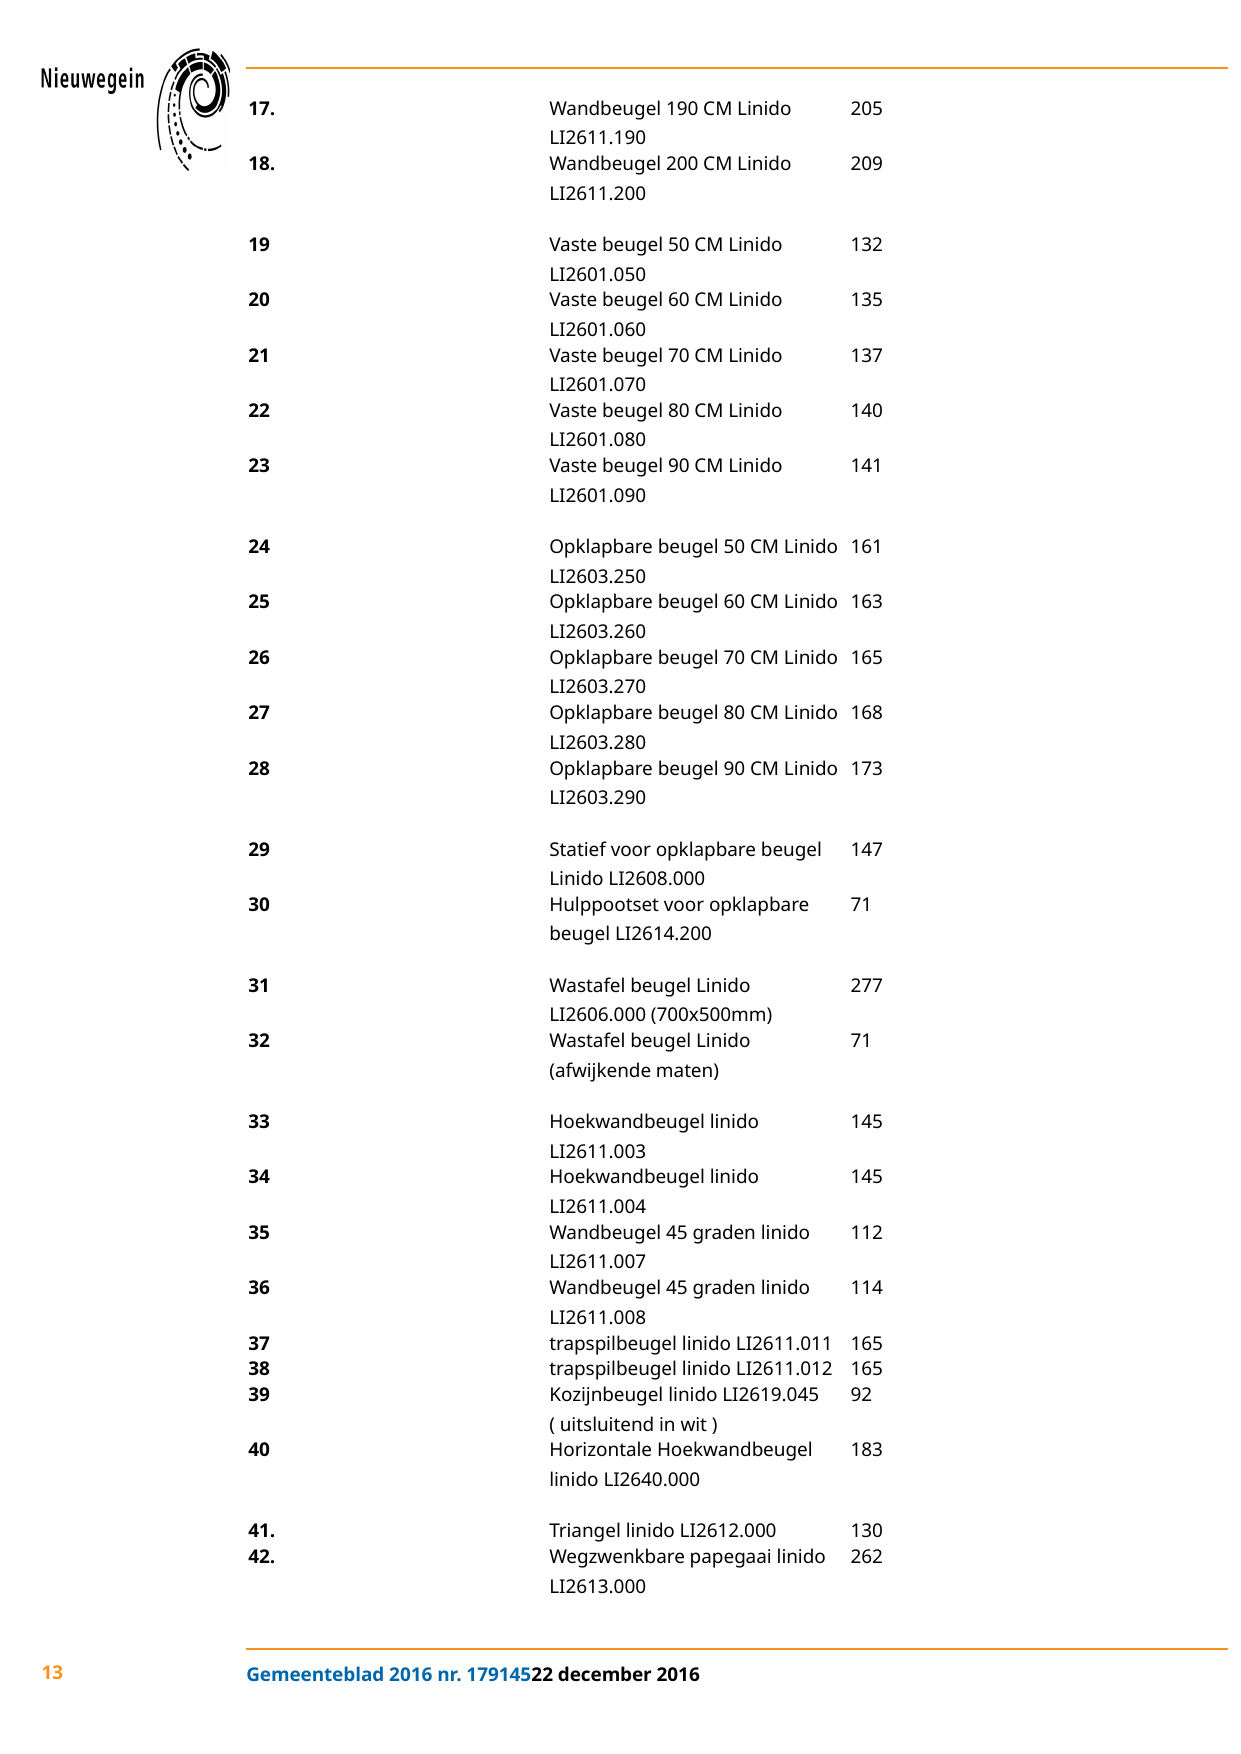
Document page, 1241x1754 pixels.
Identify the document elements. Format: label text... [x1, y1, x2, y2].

table_cell 19 [248, 231, 549, 286]
table_cell Wastafel beugel Linido LI2606.000 (700x500mm) [549, 972, 850, 1027]
table_cell 20 [248, 286, 549, 342]
table_cell Triangel linido LI2612.000 [549, 1518, 850, 1543]
table_cell [248, 946, 549, 972]
table_cell 132 [850, 231, 1152, 286]
table_cell 145 [850, 1109, 1152, 1164]
table_cell 21 [248, 342, 549, 397]
table_cell 31 [248, 972, 549, 1027]
table_cell 262 [850, 1543, 1152, 1598]
table_cell 30 [248, 891, 549, 946]
table_cell 26 [248, 644, 549, 699]
table_cell Statief voor opklapbare beugel Linido LI2608.000 [549, 836, 850, 891]
table_cell Opklapbare beugel 60 CM Linido LI2603.260 [549, 589, 850, 644]
table_cell 141 [850, 453, 1152, 508]
table_cell 161 [850, 534, 1152, 589]
table_cell [850, 1083, 1152, 1108]
table_cell [549, 810, 850, 836]
table_cell [549, 508, 850, 533]
table_cell 165 [850, 1330, 1152, 1355]
table_cell 71 [850, 891, 1152, 946]
table_cell 34 [248, 1164, 549, 1219]
table_cell 17. [248, 95, 549, 150]
table_cell 38 [248, 1355, 549, 1381]
table_cell [850, 1492, 1152, 1517]
table_cell 183 [850, 1436, 1152, 1492]
table_cell [549, 1492, 850, 1517]
table_cell Opklapbare beugel 80 CM Linido LI2603.280 [549, 699, 850, 755]
table_cell 205 [850, 95, 1152, 150]
table_cell 114 [850, 1274, 1152, 1330]
table_cell 18. [248, 150, 549, 205]
table_cell 277 [850, 972, 1152, 1027]
table_cell 24 [248, 534, 549, 589]
table_cell 140 [850, 397, 1152, 452]
table_cell Opklapbare beugel 70 CM Linido LI2603.270 [549, 644, 850, 699]
table_cell [248, 508, 549, 533]
table_cell trapspilbeugel linido LI2611.011 [549, 1330, 850, 1355]
table_cell Vaste beugel 70 CM Linido LI2601.070 [549, 342, 850, 397]
table_cell [850, 810, 1152, 836]
table_cell 165 [850, 1355, 1152, 1381]
table_cell Wandbeugel 190 CM Linido LI2611.190 [549, 95, 850, 150]
table_cell 42. [248, 1543, 549, 1598]
table_cell 165 [850, 644, 1152, 699]
table_cell 163 [850, 589, 1152, 644]
table_cell [248, 205, 549, 231]
table_cell 35 [248, 1219, 549, 1274]
table_cell 28 [248, 755, 549, 810]
table_cell 32 [248, 1028, 549, 1083]
table_cell 40 [248, 1436, 549, 1492]
table_cell 22 [248, 397, 549, 452]
table_cell 41. [248, 1518, 549, 1543]
table_cell 27 [248, 699, 549, 755]
table_cell trapspilbeugel linido LI2611.012 [549, 1355, 850, 1381]
table_cell Opklapbare beugel 50 CM Linido LI2603.250 [549, 534, 850, 589]
picture [41, 47, 231, 172]
table_cell 37 [248, 1330, 549, 1355]
table_cell [850, 205, 1152, 231]
table_cell 130 [850, 1518, 1152, 1543]
table_cell Wandbeugel 45 graden linido LI2611.008 [549, 1274, 850, 1330]
table_cell Hoekwandbeugel linido LI2611.003 [549, 1109, 850, 1164]
table_cell 71 [850, 1028, 1152, 1083]
table_cell 173 [850, 755, 1152, 810]
table_cell 33 [248, 1109, 549, 1164]
table_cell 209 [850, 150, 1152, 205]
table_cell 25 [248, 589, 549, 644]
table_cell Wastafel beugel Linido (afwijkende maten) [549, 1028, 850, 1083]
table_cell [850, 946, 1152, 972]
table_cell [549, 205, 850, 231]
table_cell Hoekwandbeugel linido LI2611.004 [549, 1164, 850, 1219]
table_cell Vaste beugel 50 CM Linido LI2601.050 [549, 231, 850, 286]
table_cell [248, 810, 549, 836]
table_cell Opklapbare beugel 90 CM Linido LI2603.290 [549, 755, 850, 810]
table_cell Kozijnbeugel linido LI2619.045 ( uitsluitend in wit ) [549, 1381, 850, 1436]
table_cell 36 [248, 1274, 549, 1330]
table_cell Horizontale Hoekwandbeugel linido LI2640.000 [549, 1436, 850, 1492]
table_cell 145 [850, 1164, 1152, 1219]
table_cell 137 [850, 342, 1152, 397]
table_cell [248, 1492, 549, 1517]
table_cell 135 [850, 286, 1152, 342]
table_cell [549, 946, 850, 972]
table_cell 39 [248, 1381, 549, 1436]
table_cell Wandbeugel 45 graden linido LI2611.007 [549, 1219, 850, 1274]
table_cell 29 [248, 836, 549, 891]
table_cell 23 [248, 453, 549, 508]
table_cell 147 [850, 836, 1152, 891]
table_cell 168 [850, 699, 1152, 755]
table_cell [549, 1083, 850, 1108]
table_cell Wandbeugel 200 CM Linido LI2611.200 [549, 150, 850, 205]
table_cell Vaste beugel 80 CM Linido LI2601.080 [549, 397, 850, 452]
table_cell Hulppootset voor opklapbare beugel LI2614.200 [549, 891, 850, 946]
table_cell [248, 1083, 549, 1108]
table_cell Wegzwenkbare papegaai linido LI2613.000 [549, 1543, 850, 1598]
table_cell 112 [850, 1219, 1152, 1274]
table_cell [850, 508, 1152, 533]
table_cell 92 [850, 1381, 1152, 1436]
table_cell Vaste beugel 60 CM Linido LI2601.060 [549, 286, 850, 342]
table_cell Vaste beugel 90 CM Linido LI2601.090 [549, 453, 850, 508]
